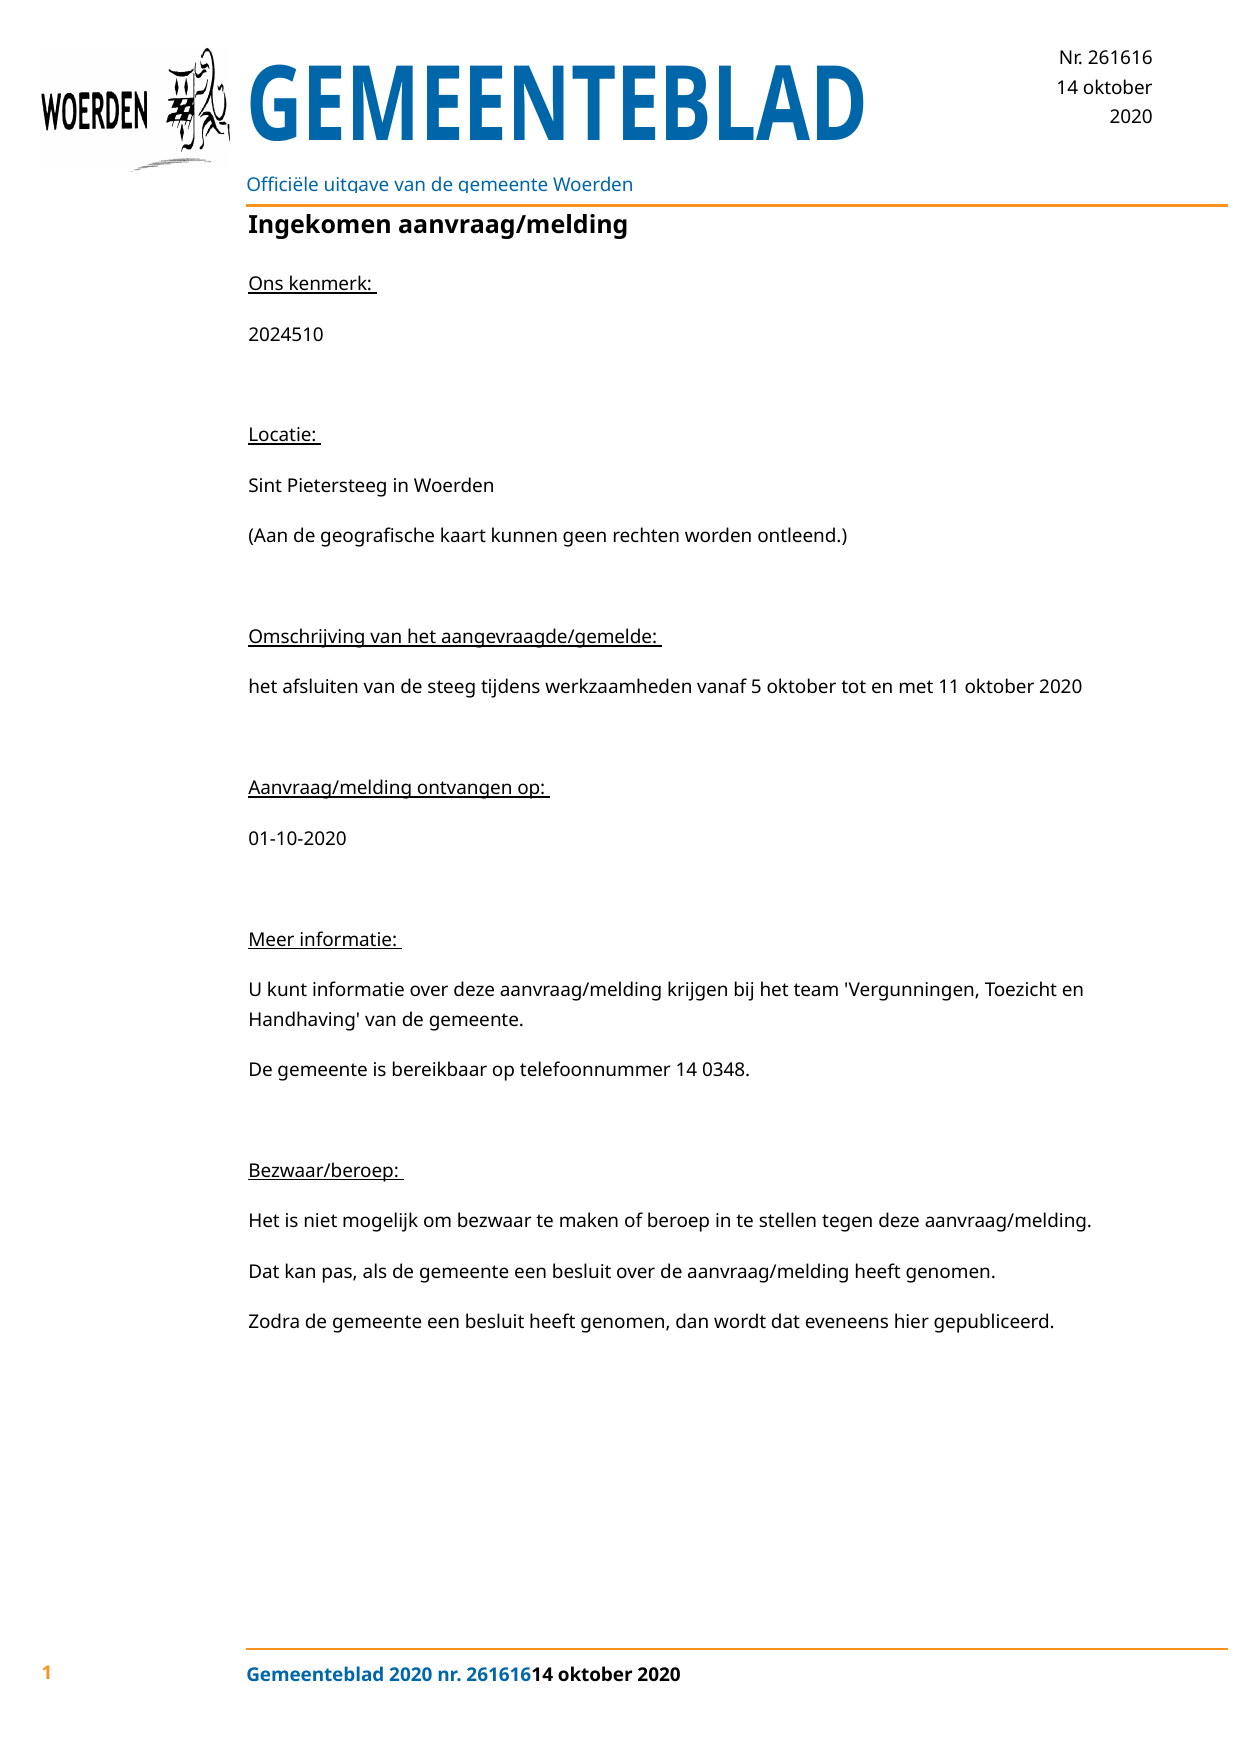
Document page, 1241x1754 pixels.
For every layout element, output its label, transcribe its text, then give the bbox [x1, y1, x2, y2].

text U kunt informatie over deze aanvraag/melding krijgen bij het team 'Vergunningen, Toezicht en Handhaving' van de gemeente. [248, 976, 1152, 1031]
text Sint Pietersteeg in Woerden [248, 472, 1152, 498]
text Zodra de gemeente een besluit heeft genomen, dan wordt dat eveneens hier gepubliceerd. [248, 1308, 1152, 1334]
text Meer informatie: [248, 926, 1152, 951]
text Het is niet mogelijk om bezwaar te maken of beroep in te stellen tegen deze aanvraag/melding. [248, 1207, 1152, 1233]
text Ons kenmerk: [248, 270, 1152, 296]
text De gemeente is bereikbaar op telefoonnummer 14 0348. [248, 1056, 1152, 1082]
text 01-10-2020 [248, 825, 1152, 851]
text (Aan de geografische kaart kunnen geen rechten worden ontleend.) [248, 522, 1152, 548]
picture [41, 47, 231, 172]
text Locatie: [248, 422, 1152, 447]
text 2024510 [248, 321, 1152, 346]
text Aanvraag/melding ontvangen op: [248, 774, 1152, 800]
text Dat kan pas, als de gemeente een besluit over de aanvraag/melding heeft genomen. [248, 1258, 1152, 1283]
text Omschrijving van het aangevraagde/gemelde: [248, 623, 1152, 649]
text het afsluiten van de steeg tijdens werkzaamheden vanaf 5 oktober tot en met 11 oktober 2020 [248, 674, 1152, 699]
text Bezwaar/beroep: [248, 1157, 1152, 1183]
text Ingekomen aanvraag/melding [248, 207, 1152, 241]
